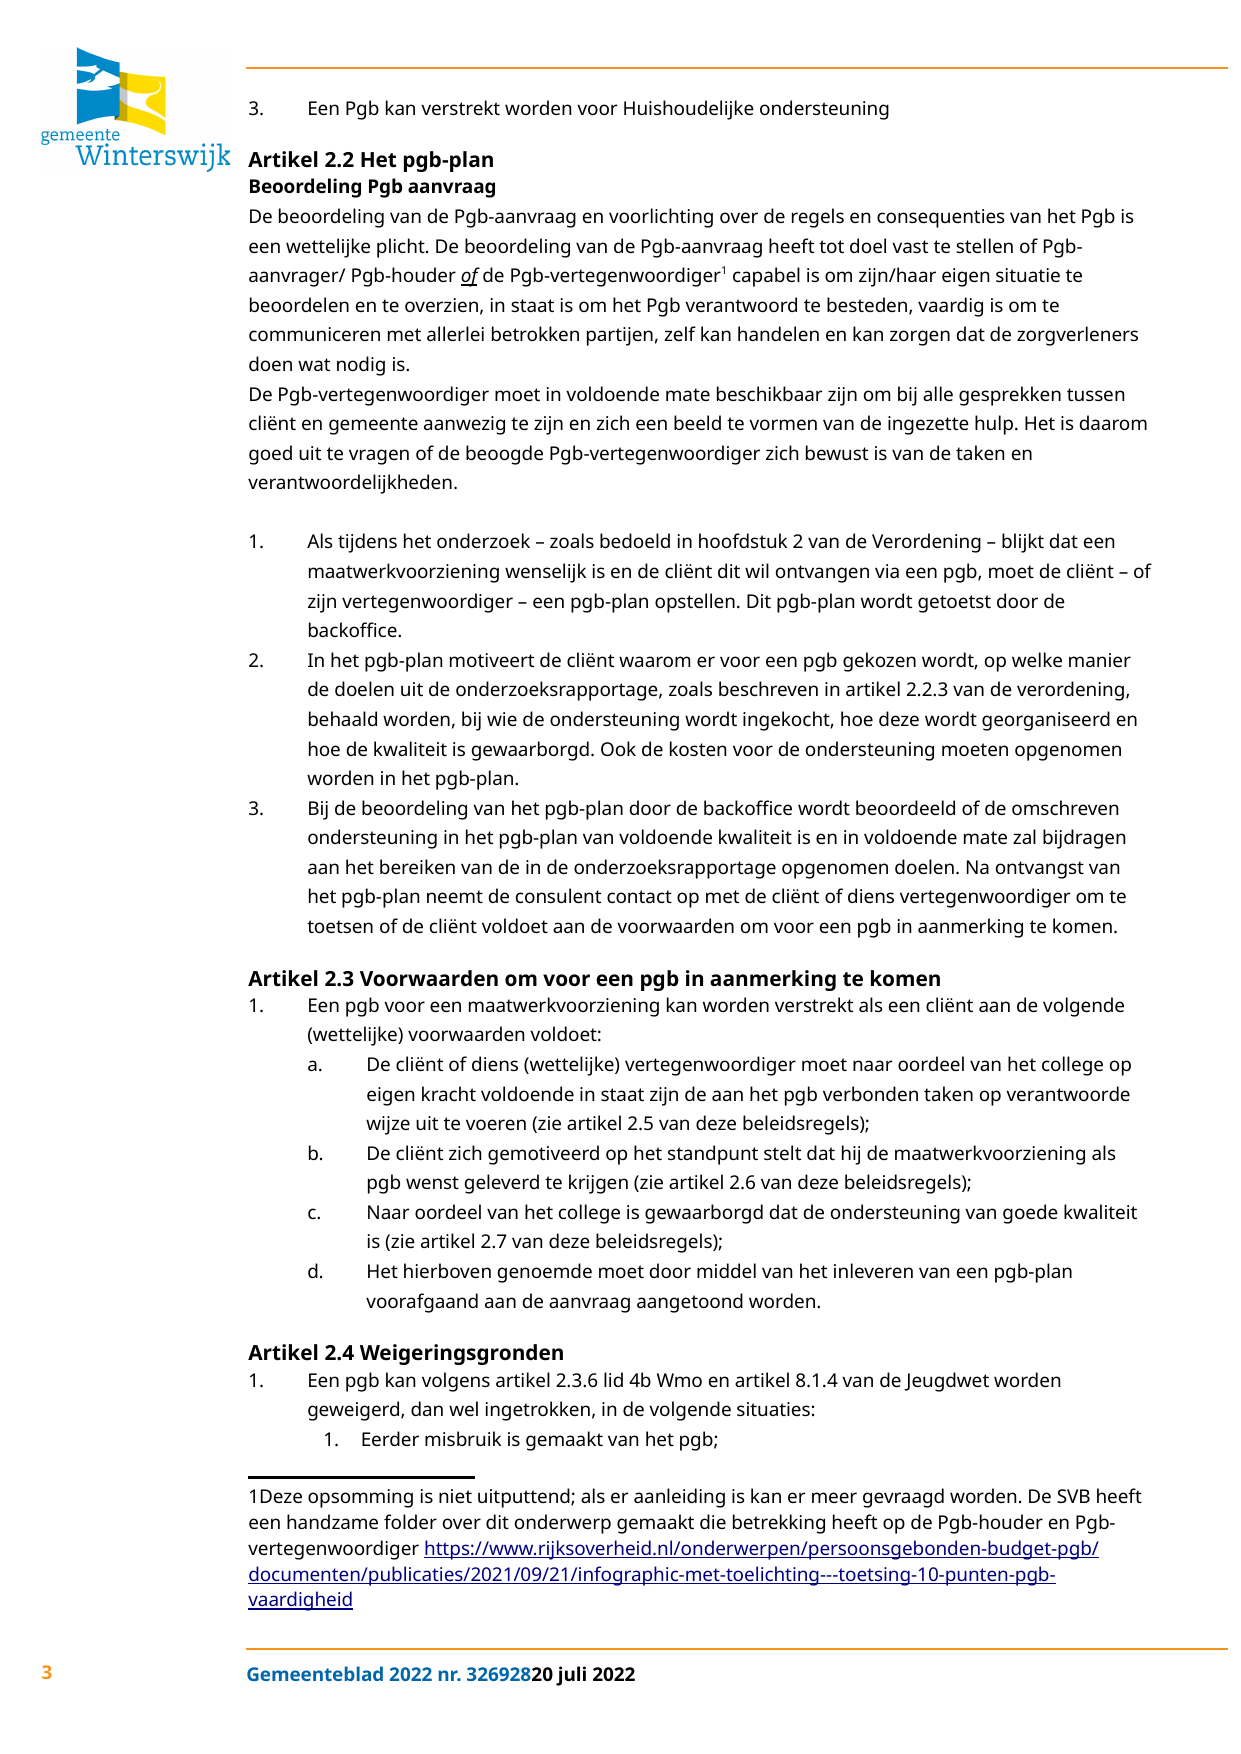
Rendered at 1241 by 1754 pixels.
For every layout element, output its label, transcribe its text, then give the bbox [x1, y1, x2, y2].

list Eerder misbruik is gemaakt van het pgb; [323, 1426, 1152, 1452]
picture [41, 47, 231, 172]
text Beoordeling Pgb aanvraag [248, 174, 1152, 199]
picture [225, 153, 231, 162]
text Artikel 2.3 Voorwaarden om voor een pgb in aanmerking te komen [248, 964, 1152, 992]
text Artikel 2.2 Het pgb-plan [248, 145, 1152, 174]
text De beoordeling van de Pgb-aanvraag en voorlichting over de regels en consequenties van het Pgb is een wettelijke plicht. De beoordeling van de Pgb-aanvraag heeft tot doel vast te stellen of Pgb-aanvrager/ Pgb-houder of de Pgb-vertegenwoordiger capabel is om zijn/haar eigen situatie te beoordelen en te overzien, in staat is om het Pgb verantwoord te besteden, vaardig is om te communiceren met allerlei betrokken partijen, zelf kan handelen en kan zorgen dat de zorgverleners doen wat nodig is. [248, 203, 1152, 377]
list Als tijdens het onderzoek – zoals bedoeld in hoofdstuk 2 van de Verordening – blijkt dat een maatwerkvoorziening wenselijk is en de cliënt dit wil ontvangen via een pgb, moet de cliënt – of zijn vertegenwoordiger – een pgb-plan opstellen. Dit pgb-plan wordt getoetst door de backoffice. [248, 529, 1152, 643]
list Naar oordeel van het college is gewaarborgd dat de ondersteuning van goede kwaliteit is (zie artikel 2.7 van deze beleidsregels); [307, 1199, 1152, 1254]
list Een pgb voor een maatwerkvoorziening kan worden verstrekt als een cliënt aan de volgende (wettelijke) voorwaarden voldoet: [248, 992, 1152, 1047]
list Een pgb kan volgens artikel 2.3.6 lid 4b Wmo en artikel 8.1.4 van de Jeugdwet worden geweigerd, dan wel ingetrokken, in de volgende situaties: [248, 1367, 1152, 1422]
text Deze opsomming is niet uitputtend; als er aanleiding is kan er meer gevraagd worden. De SVB heeft een handzame folder over dit onderwerp gemaakt die betrekking heeft op de Pgb-houder en Pgb-vertegenwoordiger https://www.rijksoverheid.nl/onderwerpen/persoonsgebonden-budget-pgb/documenten/publicaties/2021/09/21/infographic-met-toelichting---toetsing-10-punten-pgb-vaardigheid [248, 1483, 1152, 1612]
text De Pgb-vertegenwoordiger moet in voldoende mate beschikbaar zijn om bij alle gesprekken tussen cliënt en gemeente aanwezig te zijn en zich een beeld te vormen van de ingezette hulp. Het is daarom goed uit te vragen of de beoogde Pgb-vertegenwoordiger zich bewust is van de taken en verantwoordelijkheden. [248, 381, 1152, 495]
list De cliënt of diens (wettelijke) vertegenwoordiger moet naar oordeel van het college op eigen kracht voldoende in staat zijn de aan het pgb verbonden taken op verantwoorde wijze uit te voeren (zie artikel 2.5 van deze beleidsregels); [307, 1051, 1152, 1136]
list De cliënt zich gemotiveerd op het standpunt stelt dat hij de maatwerkvoorziening als pgb wenst geleverd te krijgen (zie artikel 2.6 van deze beleidsregels); [307, 1140, 1152, 1195]
list Een Pgb kan verstrekt worden voor Huishoudelijke ondersteuning [248, 95, 1152, 121]
text Artikel 2.4 Weigeringsgronden [248, 1338, 1152, 1367]
list In het pgb-plan motiveert de cliënt waarom er voor een pgb gekozen wordt, op welke manier de doelen uit de onderzoeksrapportage, zoals beschreven in artikel 2.2.3 van de verordening, behaald worden, bij wie de ondersteuning wordt ingekocht, hoe deze wordt georganiseerd en hoe de kwaliteit is gewaarborgd. Ook de kosten voor de ondersteuning moeten opgenomen worden in het pgb-plan. [248, 647, 1152, 791]
list Bij de beoordeling van het pgb-plan door de backoffice wordt beoordeeld of de omschreven ondersteuning in het pgb-plan van voldoende kwaliteit is en in voldoende mate zal bijdragen aan het bereiken van de in de onderzoeksrapportage opgenomen doelen. Na ontvangst van het pgb-plan neemt de consulent contact op met de cliënt of diens vertegenwoordiger om te toetsen of de cliënt voldoet aan de voorwaarden om voor een pgb in aanmerking te komen. [248, 795, 1152, 939]
list Het hierboven genoemde moet door middel van het inleveren van een pgb-plan voorafgaand aan de aanvraag aangetoond worden. [307, 1258, 1152, 1314]
